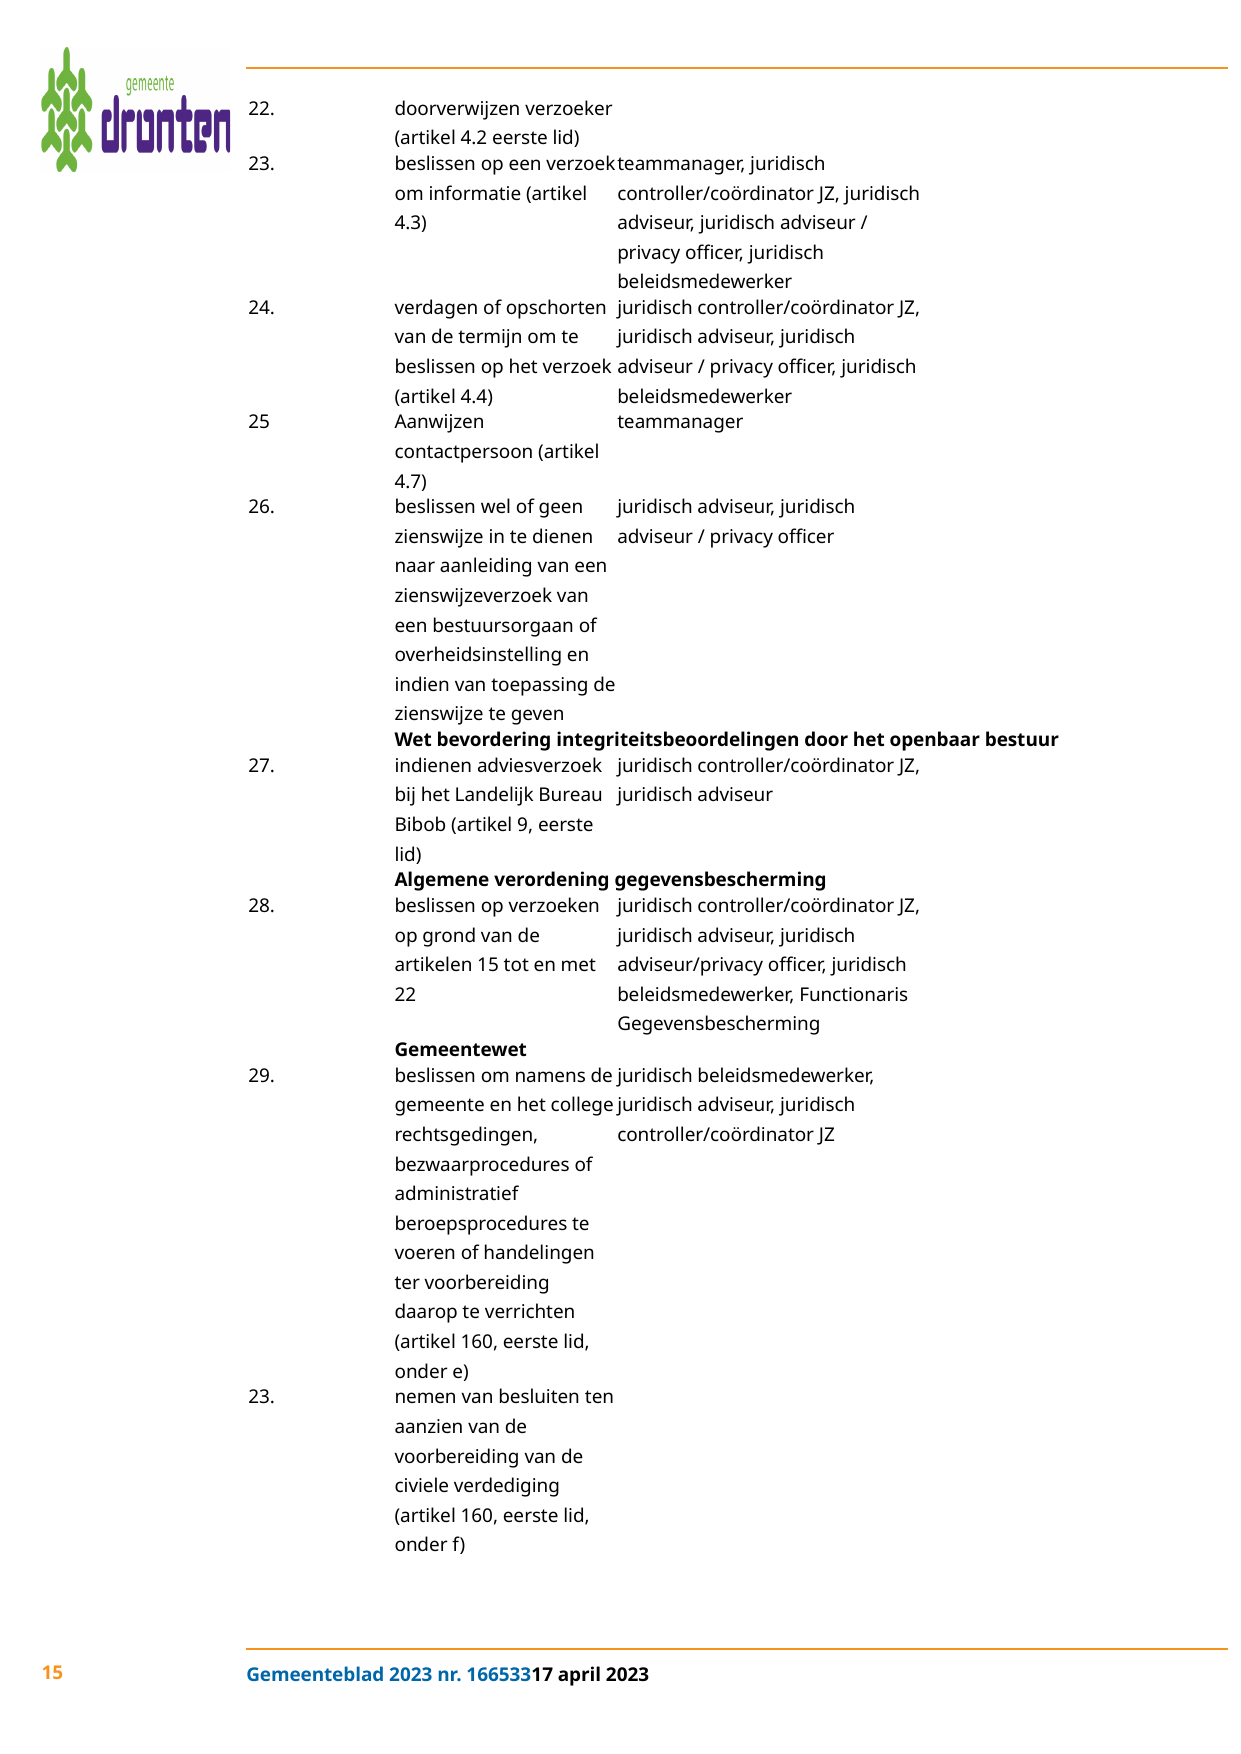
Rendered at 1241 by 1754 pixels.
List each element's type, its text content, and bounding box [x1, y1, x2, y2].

table_cell Aanwijzen contactpersoon (artikel 4.7) [394, 409, 617, 493]
table_cell [248, 1036, 394, 1062]
table_cell juridisch adviseur, juridisch adviseur / privacy officer [617, 494, 935, 726]
table_cell [935, 294, 1152, 409]
table_cell beslissen om namens de gemeente en het college rechtsgedingen, bezwaarprocedures of administratief beroepsprocedures te voeren of handelingen ter voorbereiding daarop te verrichten (artikel 160, eerste lid, onder e) [394, 1062, 617, 1384]
table_cell [935, 95, 1152, 150]
table_cell 23. [248, 1384, 394, 1557]
table_cell beslissen op een verzoek om informatie (artikel 4.3) [394, 150, 617, 294]
table_cell [935, 1062, 1152, 1557]
table_cell juridisch controller/coördinator JZ, juridisch adviseur, juridisch adviseur / privacy officer, juridisch beleidsmedewerker [617, 294, 935, 409]
table_cell [935, 494, 1152, 726]
picture [41, 47, 231, 172]
table_cell doorverwijzen verzoeker (artikel 4.2 eerste lid) [394, 95, 617, 150]
table_cell Wet bevordering integriteitsbeoordelingen door het openbaar bestuur [394, 726, 1152, 752]
table_cell [935, 892, 1152, 1036]
table_cell indienen adviesverzoek bij het Landelijk Bureau Bibob (artikel 9, eerste lid) [394, 752, 617, 867]
table_cell Gemeentewet [394, 1036, 1152, 1062]
table_cell beslissen op verzoeken op grond van de artikelen 15 tot en met 22 [394, 892, 617, 1036]
table_cell [935, 150, 1152, 294]
table_cell [935, 752, 1152, 867]
table_cell verdagen of opschorten van de termijn om te beslissen op het verzoek (artikel 4.4) [394, 294, 617, 409]
table_cell juridisch beleidsmedewerker, juridisch adviseur, juridisch controller/coördinator JZ [617, 1062, 935, 1557]
table_cell 26. [248, 494, 394, 726]
table_cell juridisch controller/coördinator JZ, juridisch adviseur [617, 752, 935, 867]
table_cell juridisch controller/coördinator JZ, juridisch adviseur, juridisch adviseur/privacy officer, juridisch beleidsmedewerker, Functionaris Gegevensbescherming [617, 892, 935, 1036]
table_cell nemen van besluiten ten aanzien van de voorbereiding van de civiele verdediging (artikel 160, eerste lid, onder f) [394, 1384, 617, 1557]
table_cell Algemene verordening gegevensbescherming [394, 867, 1152, 892]
table_cell 28. [248, 892, 394, 1036]
table_cell 29. [248, 1062, 394, 1384]
table_cell [617, 95, 935, 150]
table_cell teammanager [617, 409, 935, 493]
table_cell [248, 867, 394, 892]
table_cell 24. [248, 294, 394, 409]
table_cell 27. [248, 752, 394, 867]
table_cell 25 [248, 409, 394, 493]
table_cell 23. [248, 150, 394, 294]
table_cell [248, 726, 394, 752]
table_cell teammanager, juridisch controller/coördinator JZ, juridisch adviseur, juridisch adviseur / privacy officer, juridisch beleidsmedewerker [617, 150, 935, 294]
table_cell beslissen wel of geen zienswijze in te dienen naar aanleiding van een zienswijzeverzoek van een bestuursorgaan of overheidsinstelling en indien van toepassing de zienswijze te geven [394, 494, 617, 726]
table_cell [935, 409, 1152, 493]
table_cell 22. [248, 95, 394, 150]
